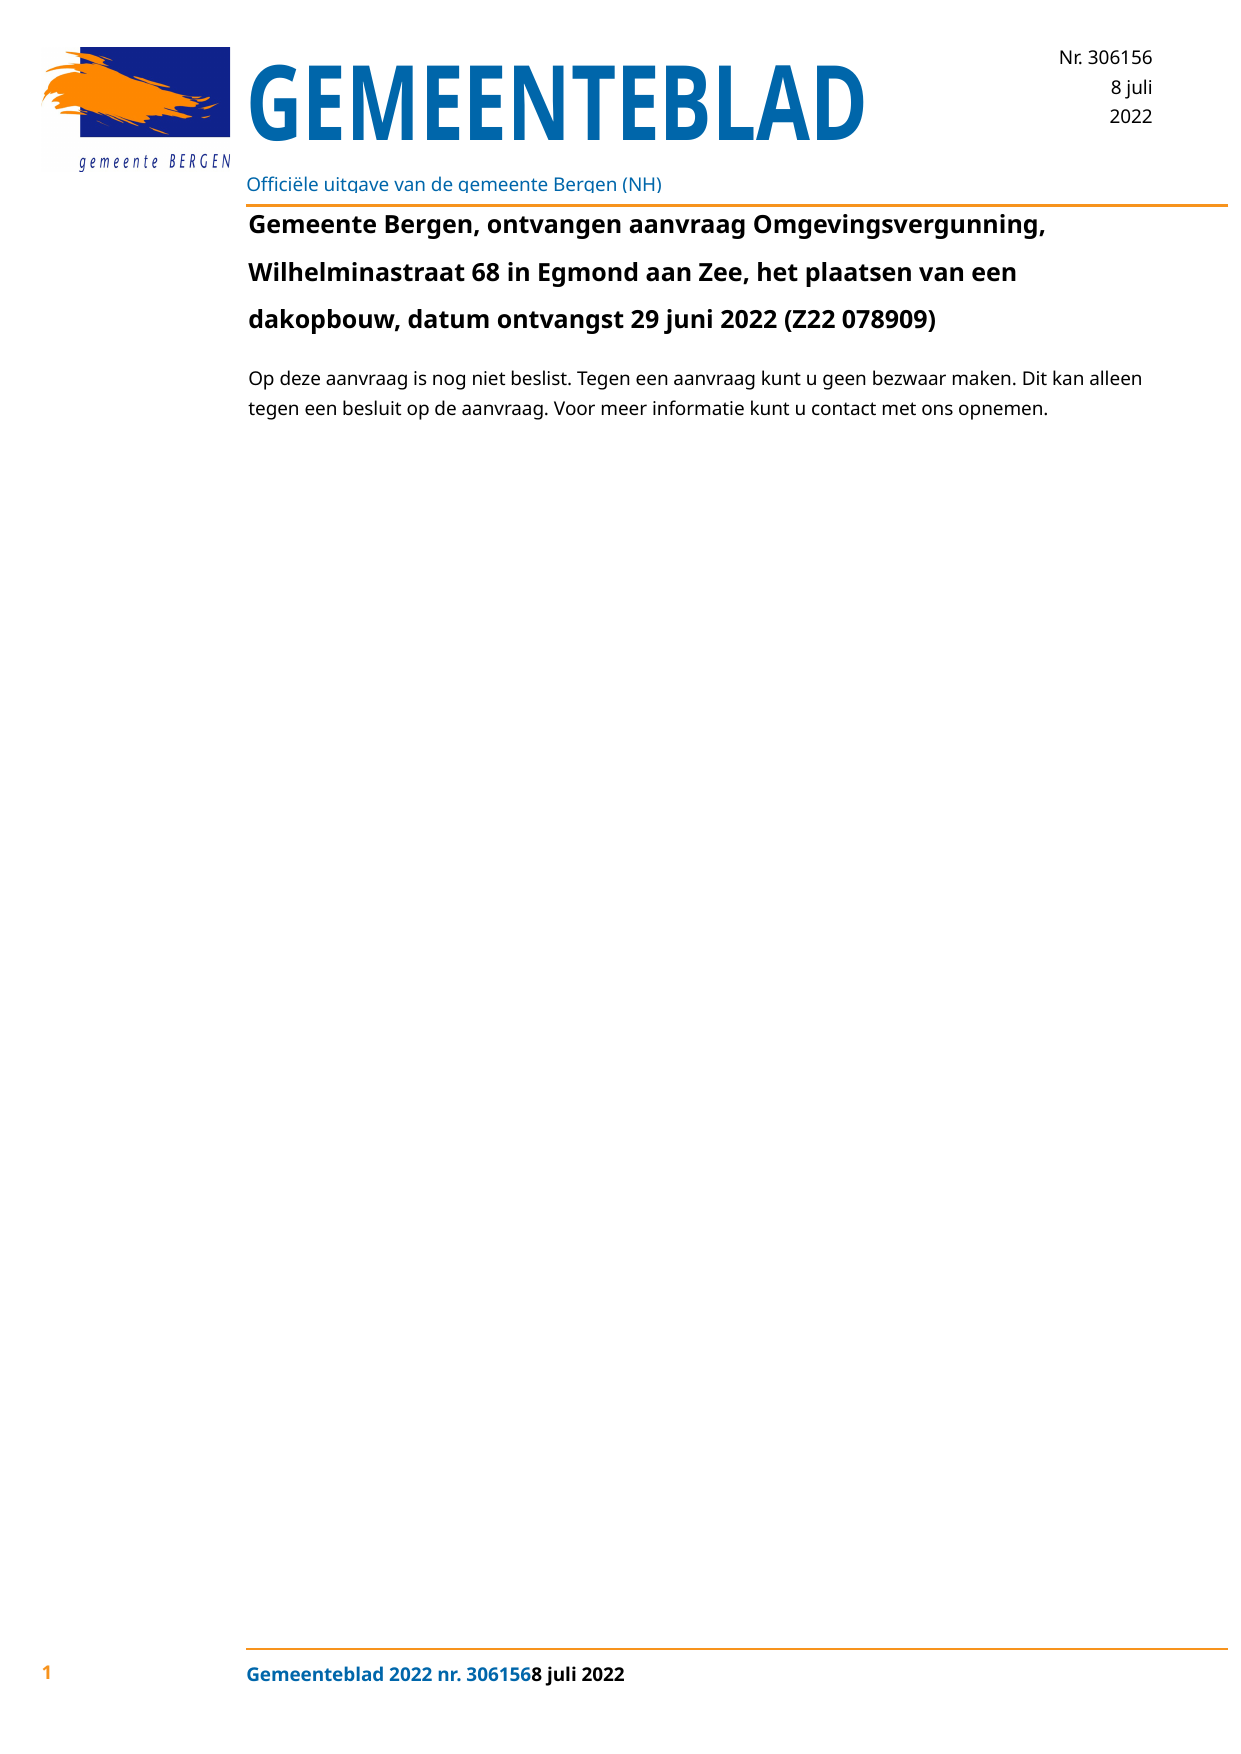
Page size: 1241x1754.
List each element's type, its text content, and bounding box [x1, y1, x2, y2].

text Gemeente Bergen, ontvangen aanvraag Omgevingsvergunning, Wilhelminastraat 68 in Egmond aan Zee, het plaatsen van een dakopbouw, datum ontvangst 29 juni 2022 (Z22 078909) [248, 207, 1152, 336]
text Op deze aanvraag is nog niet beslist. Tegen een aanvraag kunt u geen bezwaar maken. Dit kan alleen tegen een besluit op de aanvraag. Voor meer informatie kunt u contact met ons opnemen. [248, 366, 1152, 421]
picture [41, 47, 231, 172]
